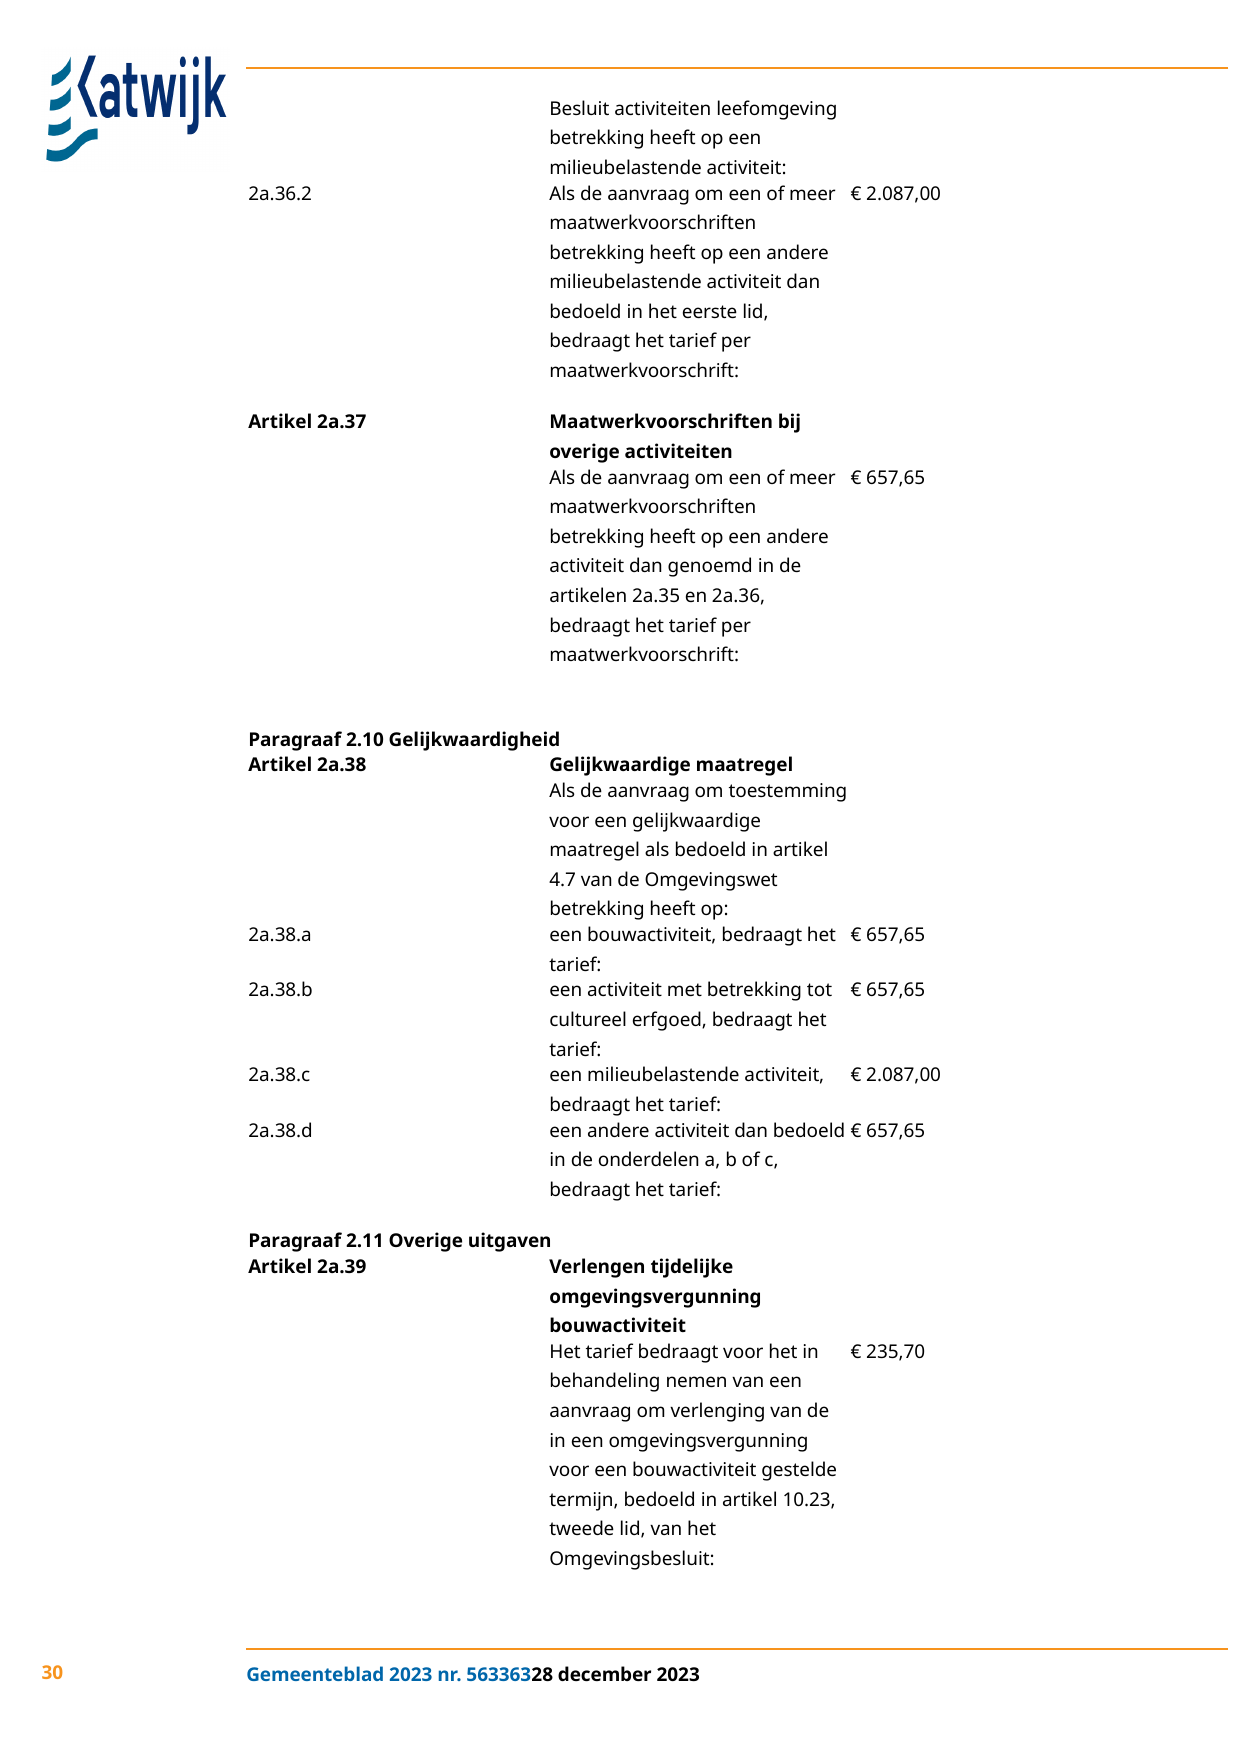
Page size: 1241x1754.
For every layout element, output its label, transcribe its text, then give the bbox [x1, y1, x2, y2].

table_cell [850, 1228, 1152, 1253]
table_cell [248, 95, 549, 180]
table_cell [248, 777, 549, 921]
table_cell Als de aanvraag om toestemming voor een gelijkwaardige maatregel als bedoeld in artikel 4.7 van de Omgevingswet betrekking heeft op: [549, 777, 850, 921]
table_cell 2a.38.b [248, 977, 549, 1062]
table_cell 2a.38.c [248, 1062, 549, 1117]
table_cell [850, 1571, 1152, 1597]
table_cell Gelijkwaardige maatregel [549, 752, 850, 777]
table_header [850, 726, 1152, 752]
table_cell € 2.087,00 [850, 180, 1152, 383]
table_cell Het tarief bedraagt voor het in behandeling nemen van een aanvraag om verlenging van de in een omgevingsvergunning voor een bouwactiviteit gestelde termijn, bedoeld in artikel 10.23, tweede lid, van het Omgevingsbesluit: [549, 1338, 850, 1571]
table_cell [850, 667, 1152, 693]
table_cell [248, 1202, 850, 1227]
table_cell een bouwactiviteit, bedraagt het tarief: [549, 921, 850, 977]
table_cell Als de aanvraag om een of meer maatwerkvoorschriften betrekking heeft op een andere milieubelastende activiteit dan bedoeld in het eerste lid, bedraagt het tarief per maatwerkvoorschrift: [549, 180, 850, 383]
table_cell Maatwerkvoorschriften bij overige activiteiten [549, 409, 850, 464]
table_cell € 2.087,00 [850, 1062, 1152, 1117]
table_cell een andere activiteit dan bedoeld in de onderdelen a, b of c, bedraagt het tarief: [549, 1117, 850, 1202]
table_cell Verlengen tijdelijke omgevingsvergunning bouwactiviteit [549, 1253, 850, 1338]
table_cell Artikel 2a.37 [248, 409, 549, 464]
table_cell Paragraaf 2.11 Overige uitgaven [248, 1228, 850, 1253]
table_cell [248, 464, 549, 667]
table_cell Artikel 2a.39 [248, 1253, 549, 1338]
table_cell [850, 409, 1152, 464]
table_cell € 657,65 [850, 1117, 1152, 1202]
table_cell [248, 1571, 850, 1597]
table_cell [248, 667, 850, 693]
table_cell € 657,65 [850, 921, 1152, 977]
table_cell Artikel 2a.38 [248, 752, 549, 777]
table_cell [850, 752, 1152, 777]
table_cell een milieubelastende activiteit, bedraagt het tarief: [549, 1062, 850, 1117]
table_cell een activiteit met betrekking tot cultureel erfgoed, bedraagt het tarief: [549, 977, 850, 1062]
table_cell [850, 1253, 1152, 1338]
table_cell [248, 1338, 549, 1571]
table_cell Als de aanvraag om een of meer maatwerkvoorschriften betrekking heeft op een andere activiteit dan genoemd in de artikelen 2a.35 en 2a.36, bedraagt het tarief per maatwerkvoorschrift: [549, 464, 850, 667]
table_cell 2a.36.2 [248, 180, 549, 383]
table_cell 2a.38.d [248, 1117, 549, 1202]
table_header Paragraaf 2.10 Gelijkwaardigheid [248, 726, 850, 752]
table_cell [850, 1202, 1152, 1227]
table_cell Besluit activiteiten leefomgeving betrekking heeft op een milieubelastende activiteit: [549, 95, 850, 180]
table_cell [850, 777, 1152, 921]
picture [41, 47, 231, 172]
table_cell 2a.38.a [248, 921, 549, 977]
table_cell [850, 383, 1152, 409]
table_cell [850, 95, 1152, 180]
table_cell € 657,65 [850, 977, 1152, 1062]
table_cell € 657,65 [850, 464, 1152, 667]
table_cell € 235,70 [850, 1338, 1152, 1571]
table_cell [248, 383, 850, 409]
